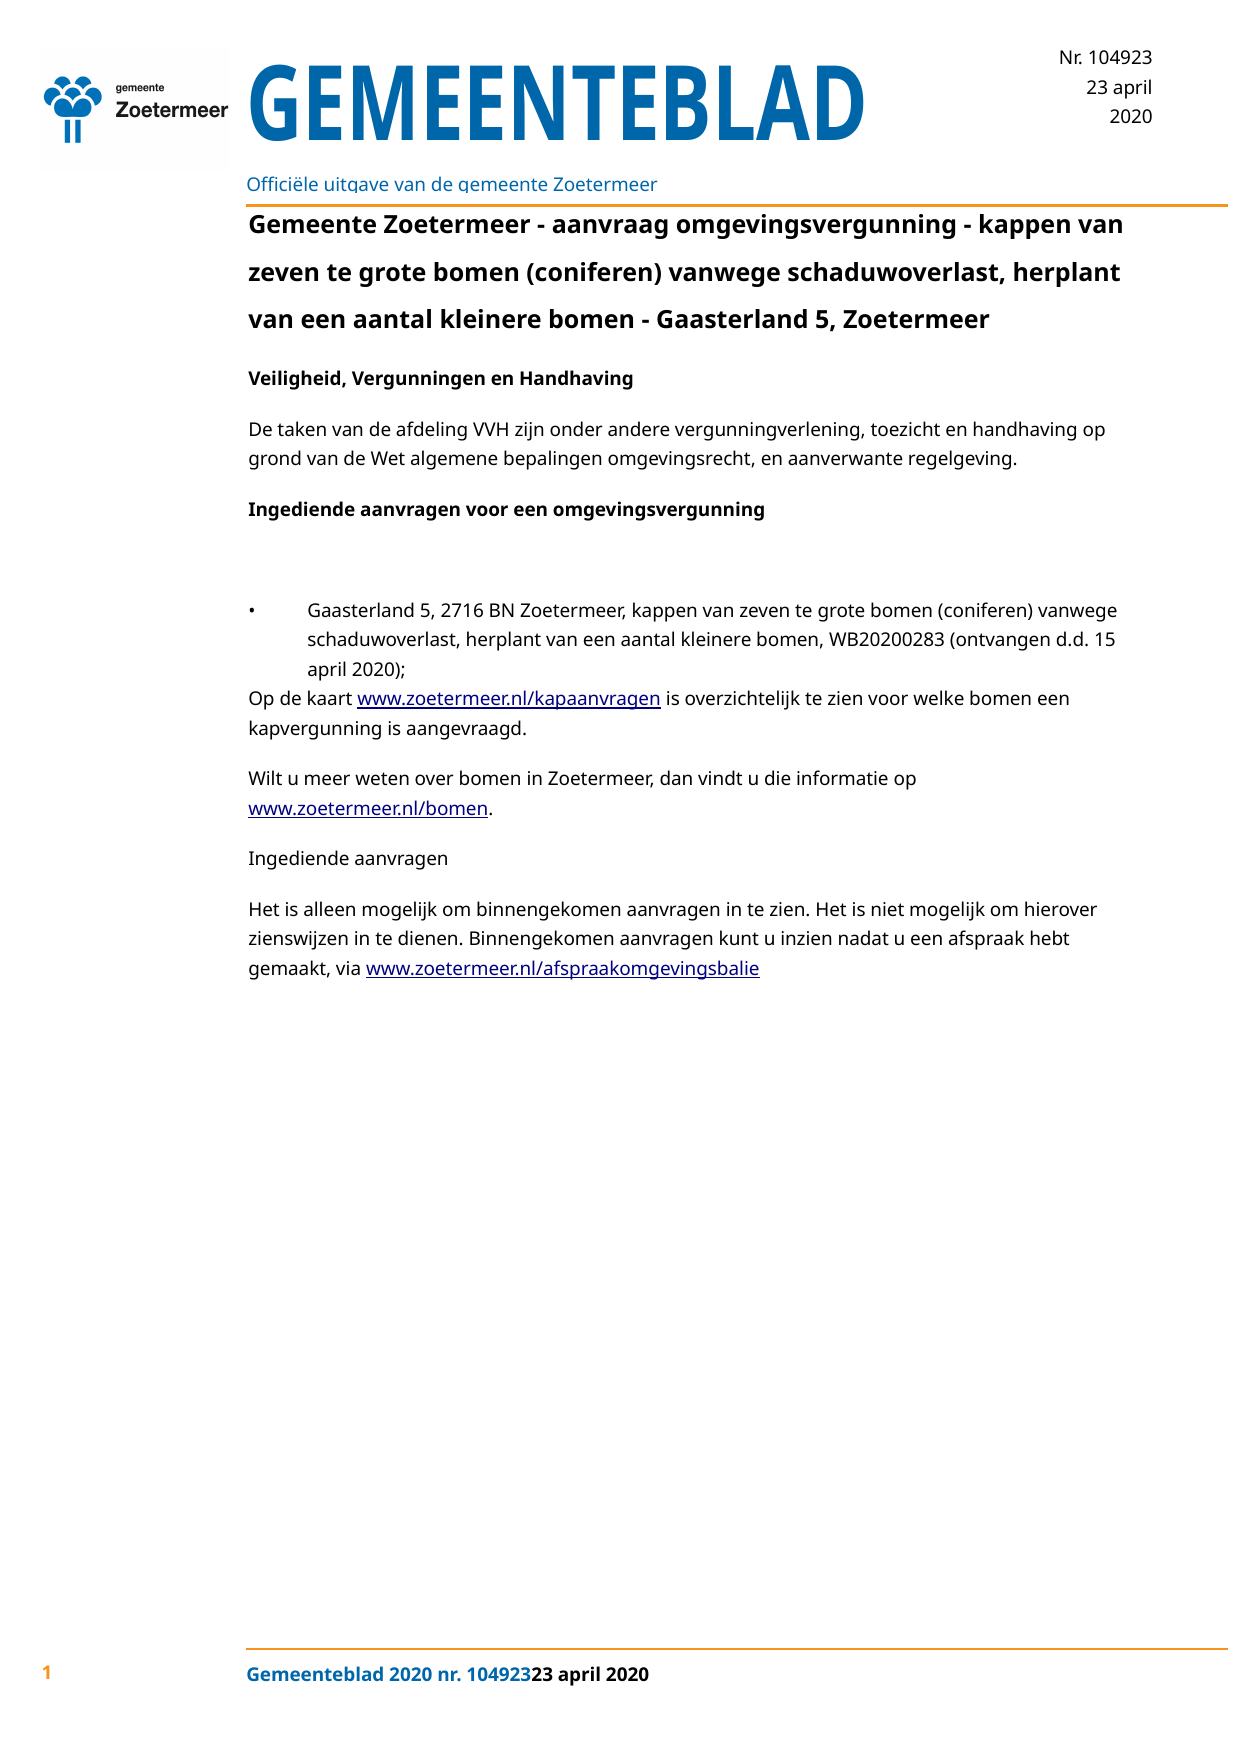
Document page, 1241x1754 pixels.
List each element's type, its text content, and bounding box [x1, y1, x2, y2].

text Veiligheid, Vergunningen en Handhaving [248, 366, 1152, 391]
list Gaasterland 5, 2716 BN Zoetermeer, kappen van zeven te grote bomen (coniferen) vanwege schaduwoverlast, herplant van een aantal kleinere bomen, WB20200283 (ontvangen d.d. 15 april 2020); [248, 597, 1152, 682]
text Op de kaart www.zoetermeer.nl/kapaanvragen is overzichtelijk te zien voor welke bomen een kapvergunning is aangevraagd. [248, 686, 1152, 741]
text Gemeente Zoetermeer - aanvraag omgevingsvergunning - kappen van zeven te grote bomen (coniferen) vanwege schaduwoverlast, herplant van een aantal kleinere bomen - Gaasterland 5, Zoetermeer [248, 207, 1152, 336]
picture [41, 47, 231, 172]
text Ingediende aanvragen voor een omgevingsvergunning [248, 496, 1152, 522]
text De taken van de afdeling VVH zijn onder andere vergunningverlening, toezicht en handhaving op grond van de Wet algemene bepalingen omgevingsrecht, en aanverwante regelgeving. [248, 416, 1152, 471]
text Het is alleen mogelijk om binnengekomen aanvragen in te zien. Het is niet mogelijk om hierover zienswijzen in te dienen. Binnengekomen aanvragen kunt u inzien nadat u een afspraak hebt gemaakt, via www.zoetermeer.nl/afspraakomgevingsbalie [248, 896, 1152, 981]
text Wilt u meer weten over bomen in Zoetermeer, dan vindt u die informatie op www.zoetermeer.nl/bomen. [248, 766, 1152, 821]
text Ingediende aanvragen [248, 846, 1152, 871]
